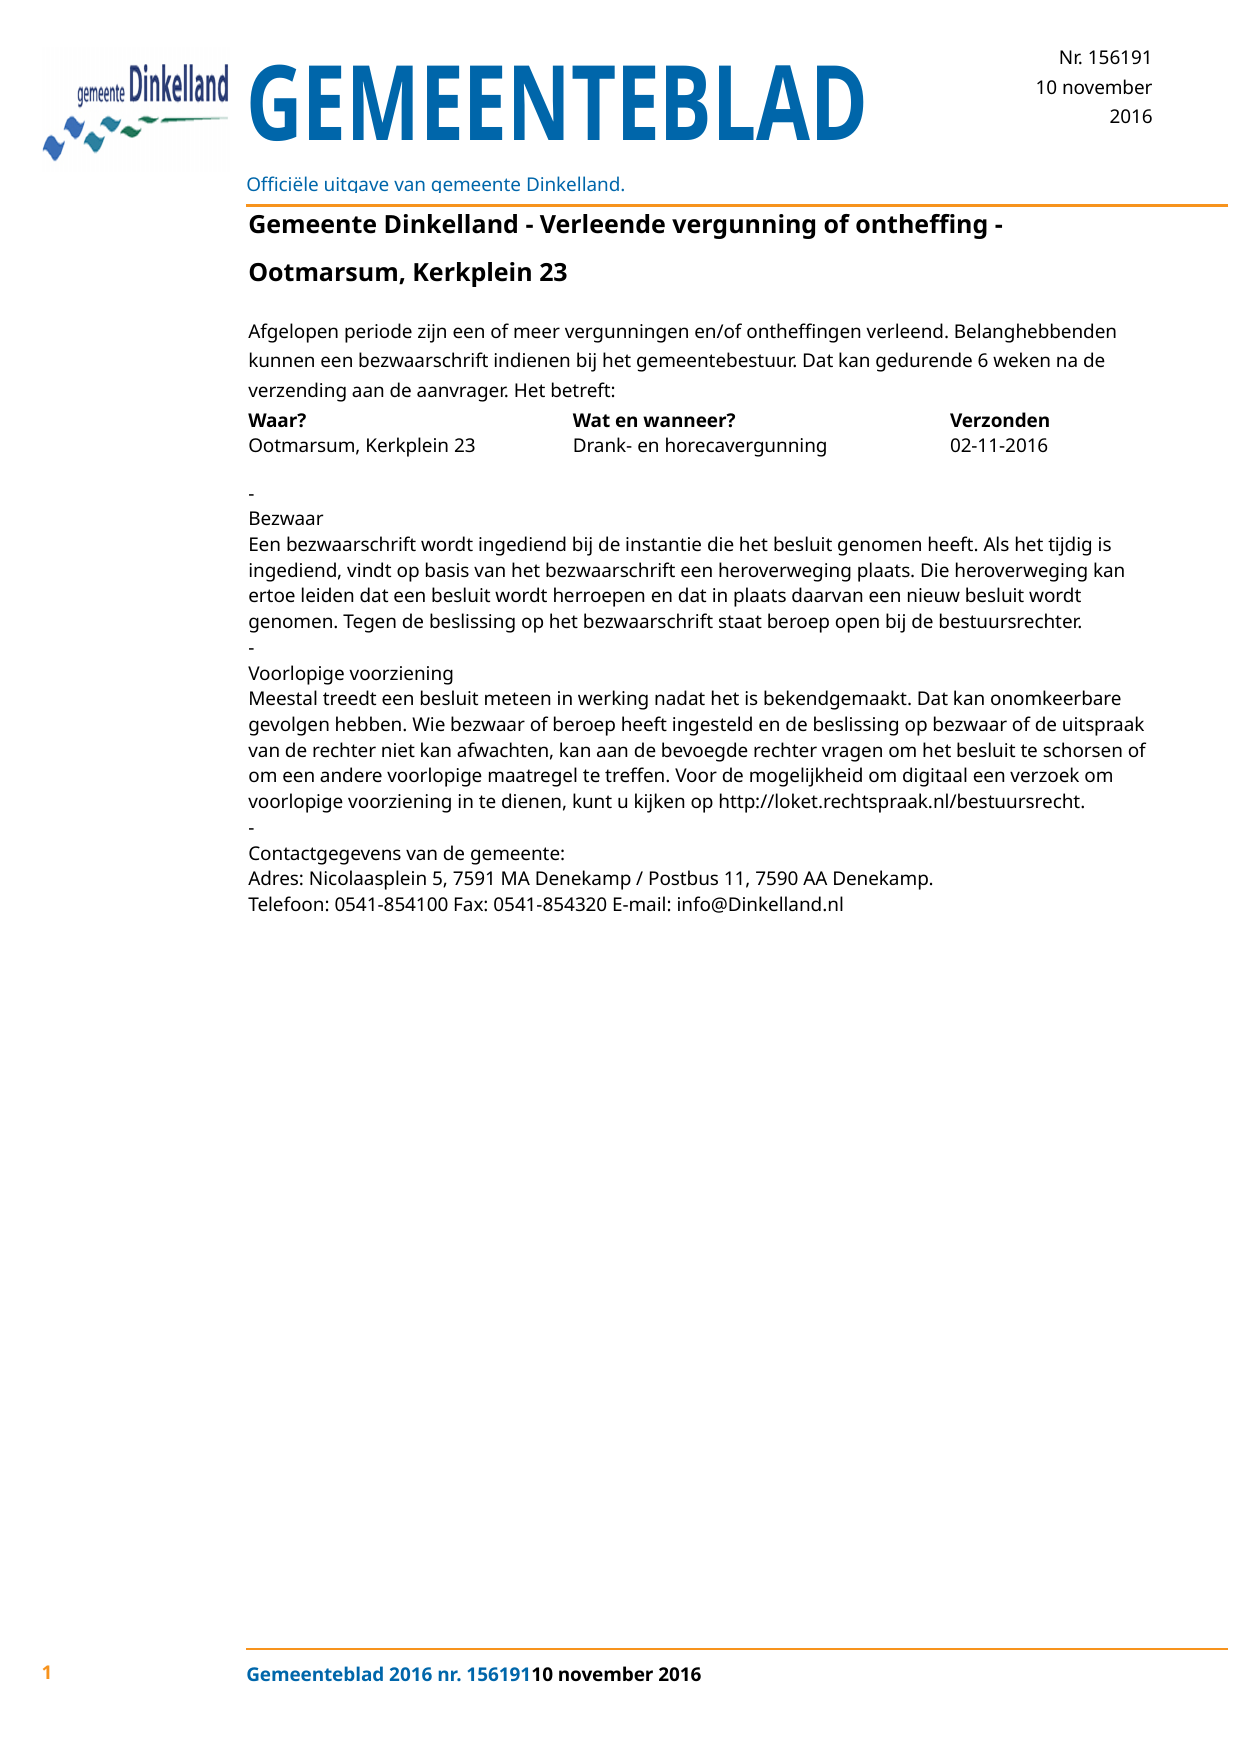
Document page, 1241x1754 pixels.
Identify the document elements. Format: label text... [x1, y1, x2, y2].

text Bezwaar [248, 505, 1152, 531]
text Contactgegevens van de gemeente: [248, 840, 1152, 866]
table_header Wat en wanneer? [573, 407, 950, 432]
text Gemeente Dinkelland - Verleende vergunning of ontheffing - Ootmarsum, Kerkplein 23 [248, 207, 1152, 288]
text Afgelopen periode zijn een of meer vergunningen en/of ontheffingen verleend. Belanghebbenden kunnen een bezwaarschrift indienen bij het gemeentebestuur. Dat kan gedurende 6 weken na de verzending aan de aanvrager. Het betreft: [248, 318, 1152, 403]
table_cell 02-11-2016 [950, 433, 1152, 458]
table_cell Ootmarsum, Kerkplein 23 [248, 433, 573, 458]
text Meestal treedt een besluit meteen in werking nadat het is bekendgemaakt. Dat kan onomkeerbare gevolgen hebben. Wie bezwaar of beroep heeft ingesteld en de beslissing op bezwaar of de uitspraak van de rechter niet kan afwachten, kan aan de bevoegde rechter vragen om het besluit te schorsen of om een andere voorlopige maatregel te treffen. Voor de mogelijkheid om digitaal een verzoek om voorlopige voorziening in te dienen, kunt u kijken op http://loket.rechtspraak.nl/bestuursrecht. [248, 686, 1152, 814]
text Telefoon: 0541-854100 Fax: 0541-854320 E-mail: info@Dinkelland.nl [248, 891, 1152, 917]
picture [41, 47, 231, 172]
text - [248, 480, 1152, 505]
table_header Verzonden [950, 407, 1152, 432]
text Adres: Nicolaasplein 5, 7591 MA Denekamp / Postbus 11, 7590 AA Denekamp. [248, 866, 1152, 891]
text - [248, 634, 1152, 660]
text - [248, 814, 1152, 840]
text Een bezwaarschrift wordt ingediend bij de instantie die het besluit genomen heeft. Als het tijdig is ingediend, vindt op basis van het bezwaarschrift een heroverweging plaats. Die heroverweging kan ertoe leiden dat een besluit wordt herroepen en dat in plaats daarvan een nieuw besluit wordt genomen. Tegen de beslissing op het bezwaarschrift staat beroep open bij de bestuursrechter. [248, 531, 1152, 634]
text Voorlopige voorziening [248, 660, 1152, 686]
table_header Waar? [248, 407, 573, 432]
table_cell Drank- en horecavergunning [573, 433, 950, 458]
